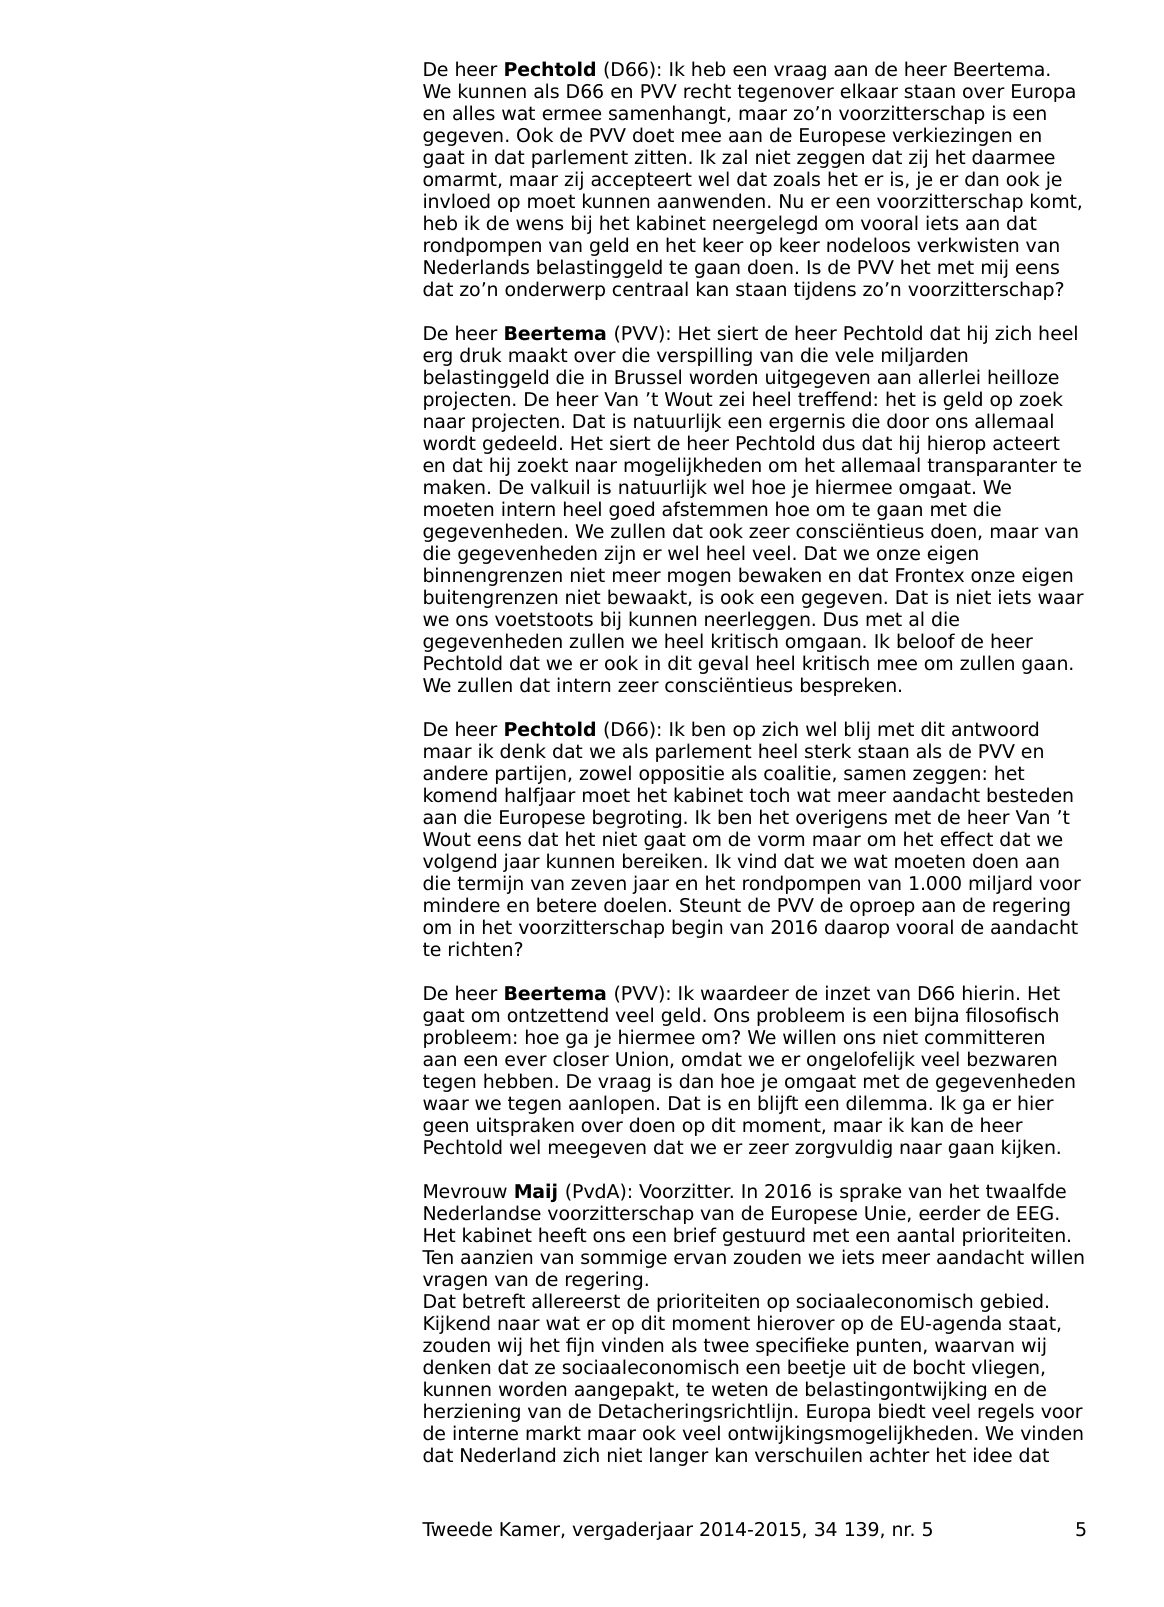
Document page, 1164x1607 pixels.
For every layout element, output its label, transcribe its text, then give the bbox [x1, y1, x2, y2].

text De heer Beertema (PVV): Het siert de heer Pechtold dat hij zich heel erg druk maakt over die verspilling van die vele miljarden belastinggeld die in Brussel worden uitgegeven aan allerlei heilloze projecten. De heer Van ’t Wout zei heel treffend: het is geld op zoek naar projecten. Dat is natuurlijk een ergernis die door ons allemaal wordt gedeeld. Het siert de heer Pechtold dus dat hij hierop acteert en dat hij zoekt naar mogelijkheden om het allemaal transparanter te maken. De valkuil is natuurlijk wel hoe je hiermee omgaat. We moeten intern heel goed afstemmen hoe om te gaan met die gegevenheden. We zullen dat ook zeer consciëntieus doen, maar van die gegevenheden zijn er wel heel veel. Dat we onze eigen binnengrenzen niet meer mogen bewaken en dat Frontex onze eigen buitengrenzen niet bewaakt, is ook een gegeven. Dat is niet iets waar we ons voetstoots bij kunnen neerleggen. Dus met al die gegevenheden zullen we heel kritisch omgaan. Ik beloof de heer Pechtold dat we er ook in dit geval heel kritisch mee om zullen gaan. We zullen dat intern zeer consciëntieus bespreken. [422, 323, 1087, 697]
text Mevrouw Maij (PvdA): Voorzitter. In 2016 is sprake van het twaalfde Nederlandse voorzitterschap van de Europese Unie, eerder de EEG. Het kabinet heeft ons een brief gestuurd met een aantal prioriteiten. Ten aanzien van sommige ervan zouden we iets meer aandacht willen vragen van de regering. [422, 1181, 1087, 1291]
text De heer Beertema (PVV): Ik waardeer de inzet van D66 hierin. Het gaat om ontzettend veel geld. Ons probleem is een bijna filosofisch probleem: hoe ga je hiermee om? We willen ons niet committeren aan een ever closer Union, omdat we er ongelofelijk veel bezwaren tegen hebben. De vraag is dan hoe je omgaat met de gegevenheden waar we tegen aanlopen. Dat is en blijft een dilemma. Ik ga er hier geen uitspraken over doen op dit moment, maar ik kan de heer Pechtold wel meegeven dat we er zeer zorgvuldig naar gaan kijken. [422, 983, 1087, 1159]
text Dat betreft allereerst de prioriteiten op sociaaleconomisch gebied. Kijkend naar wat er op dit moment hierover op de EU-agenda staat, zouden wij het fijn vinden als twee specifieke punten, waarvan wij denken dat ze sociaaleconomisch een beetje uit de bocht vliegen, kunnen worden aangepakt, te weten de belastingontwijking en de herziening van de Detacheringsrichtlijn. Europa biedt veel regels voor de interne markt maar ook veel ontwijkingsmogelijkheden. We vinden dat Nederland zich niet langer kan verschuilen achter het idee dat [422, 1291, 1087, 1467]
text De heer Pechtold (D66): Ik heb een vraag aan de heer Beertema. We kunnen als D66 en PVV recht tegenover elkaar staan over Europa en alles wat ermee samenhangt, maar zo’n voorzitterschap is een gegeven. Ook de PVV doet mee aan de Europese verkiezingen en gaat in dat parlement zitten. Ik zal niet zeggen dat zij het daarmee omarmt, maar zij accepteert wel dat zoals het er is, je er dan ook je invloed op moet kunnen aanwenden. Nu er een voorzitterschap komt, heb ik de wens bij het kabinet neergelegd om vooral iets aan dat rondpompen van geld en het keer op keer nodeloos verkwisten van Nederlands belastinggeld te gaan doen. Is de PVV het met mij eens dat zo’n onderwerp centraal kan staan tijdens zo’n voorzitterschap? [422, 59, 1087, 301]
text De heer Pechtold (D66): Ik ben op zich wel blij met dit antwoord maar ik denk dat we als parlement heel sterk staan als de PVV en andere partijen, zowel oppositie als coalitie, samen zeggen: het komend halfjaar moet het kabinet toch wat meer aandacht besteden aan die Europese begroting. Ik ben het overigens met de heer Van ’t Wout eens dat het niet gaat om de vorm maar om het effect dat we volgend jaar kunnen bereiken. Ik vind dat we wat moeten doen aan die termijn van zeven jaar en het rondpompen van 1.000 miljard voor mindere en betere doelen. Steunt de PVV de oproep aan de regering om in het voorzitterschap begin van 2016 daarop vooral de aandacht te richten? [422, 719, 1087, 961]
